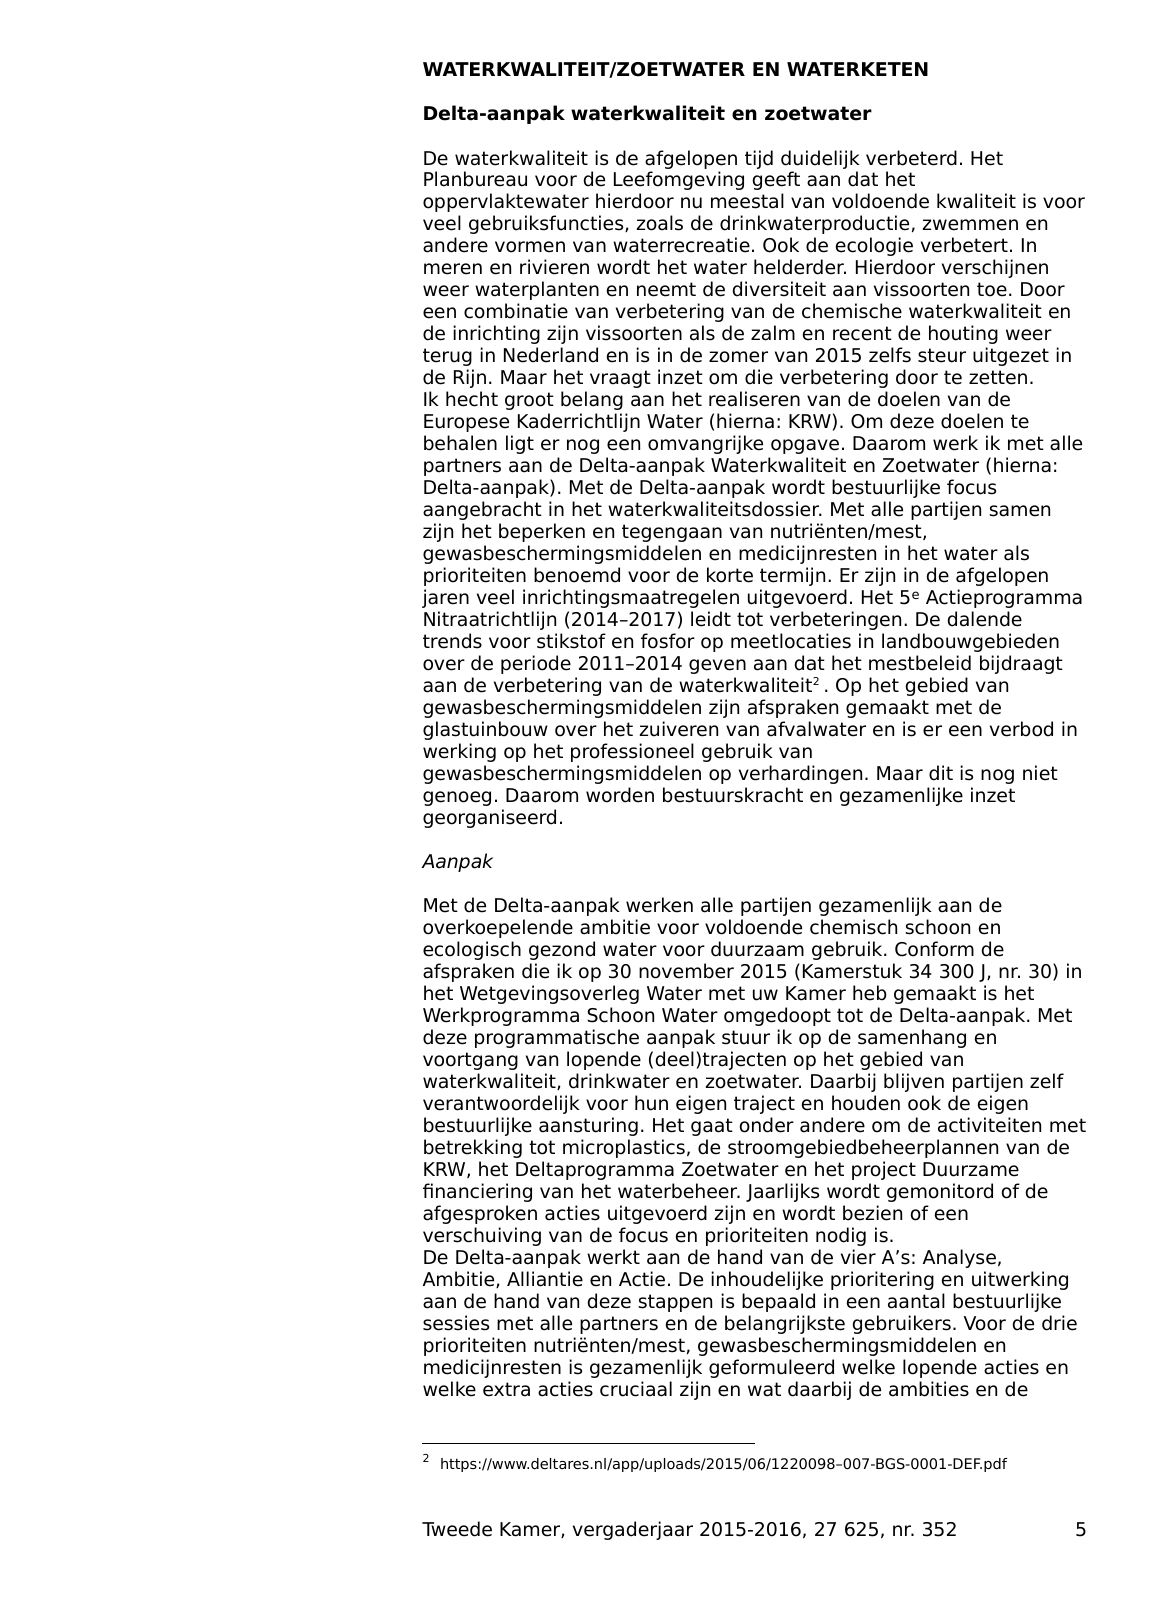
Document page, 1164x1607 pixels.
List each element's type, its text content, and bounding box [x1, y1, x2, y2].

text Met de Delta-aanpak werken alle partijen gezamenlijk aan de overkoepelende ambitie voor voldoende chemisch schoon en ecologisch gezond water voor duurzaam gebruik. Conform de afspraken die ik op 30 november 2015 (Kamerstuk 34 300 J, nr. 30) in het Wetgevingsoverleg Water met uw Kamer heb gemaakt is het Werkprogramma Schoon Water omgedoopt tot de Delta-aanpak. Met deze programmatische aanpak stuur ik op de samenhang en voortgang van lopende (deel)trajecten op het gebied van waterkwaliteit, drinkwater en zoetwater. Daarbij blijven partijen zelf verantwoordelijk voor hun eigen traject en houden ook de eigen bestuurlijke aansturing. Het gaat onder andere om de activiteiten met betrekking tot microplastics, de stroomgebiedbeheerplannen van de KRW, het Deltaprogramma Zoetwater en het project Duurzame financiering van het waterbeheer. Jaarlijks wordt gemonitord of de afgesproken acties uitgevoerd zijn en wordt bezien of een verschuiving van de focus en prioriteiten nodig is. [422, 895, 1087, 1247]
text https://www.deltares.nl/app/uploads/2015/06/1220098–007-BGS-0001-DEF.pdf [422, 1452, 1087, 1474]
text Ik hecht groot belang aan het realiseren van de doelen van de Europese Kaderrichtlijn Water (hierna: KRW). Om deze doelen te behalen ligt er nog een omvangrijke opgave. Daarom werk ik met alle partners aan de Delta-aanpak Waterkwaliteit en Zoetwater (hierna: Delta-aanpak). Met de Delta-aanpak wordt bestuurlijke focus aangebracht in het waterkwaliteitsdossier. Met alle partijen samen zijn het beperken en tegengaan van nutriënten/mest, gewasbeschermingsmiddelen en medicijnresten in het water als prioriteiten benoemd voor de korte termijn. Er zijn in de afgelopen jaren veel inrichtingsmaatregelen uitgevoerd. Het 5e Actieprogramma Nitraatrichtlijn (2014–2017) leidt tot verbeteringen. De dalende trends voor stikstof en fosfor op meetlocaties in landbouwgebieden over de periode 2011–2014 geven aan dat het mestbeleid bijdraagt aan de verbetering van de waterkwaliteit. Op het gebied van gewasbeschermingsmiddelen zijn afspraken gemaakt met de glastuinbouw over het zuiveren van afvalwater en is er een verbod in werking op het professioneel gebruik van gewasbeschermingsmiddelen op verhardingen. Maar dit is nog niet genoeg. Daarom worden bestuurskracht en gezamenlijke inzet georganiseerd. [422, 389, 1087, 829]
subtitle WATERKWALITEIT/ZOETWATER EN WATERKETEN [422, 59, 1087, 81]
subtitle Aanpak [422, 851, 1087, 873]
subtitle Delta-aanpak waterkwaliteit en zoetwater [422, 103, 1087, 125]
text De Delta-aanpak werkt aan de hand van de vier A’s: Analyse, Ambitie, Alliantie en Actie. De inhoudelijke prioritering en uitwerking aan de hand van deze stappen is bepaald in een aantal bestuurlijke sessies met alle partners en de belangrijkste gebruikers. Voor de drie prioriteiten nutriënten/mest, gewasbeschermingsmiddelen en medicijnresten is gezamenlijk geformuleerd welke lopende acties en welke extra acties cruciaal zijn en wat daarbij de ambities en de [422, 1247, 1087, 1401]
text De waterkwaliteit is de afgelopen tijd duidelijk verbeterd. Het Planbureau voor de Leefomgeving geeft aan dat het oppervlaktewater hierdoor nu meestal van voldoende kwaliteit is voor veel gebruiksfuncties, zoals de drinkwaterproductie, zwemmen en andere vormen van waterrecreatie. Ook de ecologie verbetert. In meren en rivieren wordt het water helderder. Hierdoor verschijnen weer waterplanten en neemt de diversiteit aan vissoorten toe. Door een combinatie van verbetering van de chemische waterkwaliteit en de inrichting zijn vissoorten als de zalm en recent de houting weer terug in Nederland en is in de zomer van 2015 zelfs steur uitgezet in de Rijn. Maar het vraagt inzet om die verbetering door te zetten. [422, 147, 1087, 389]
